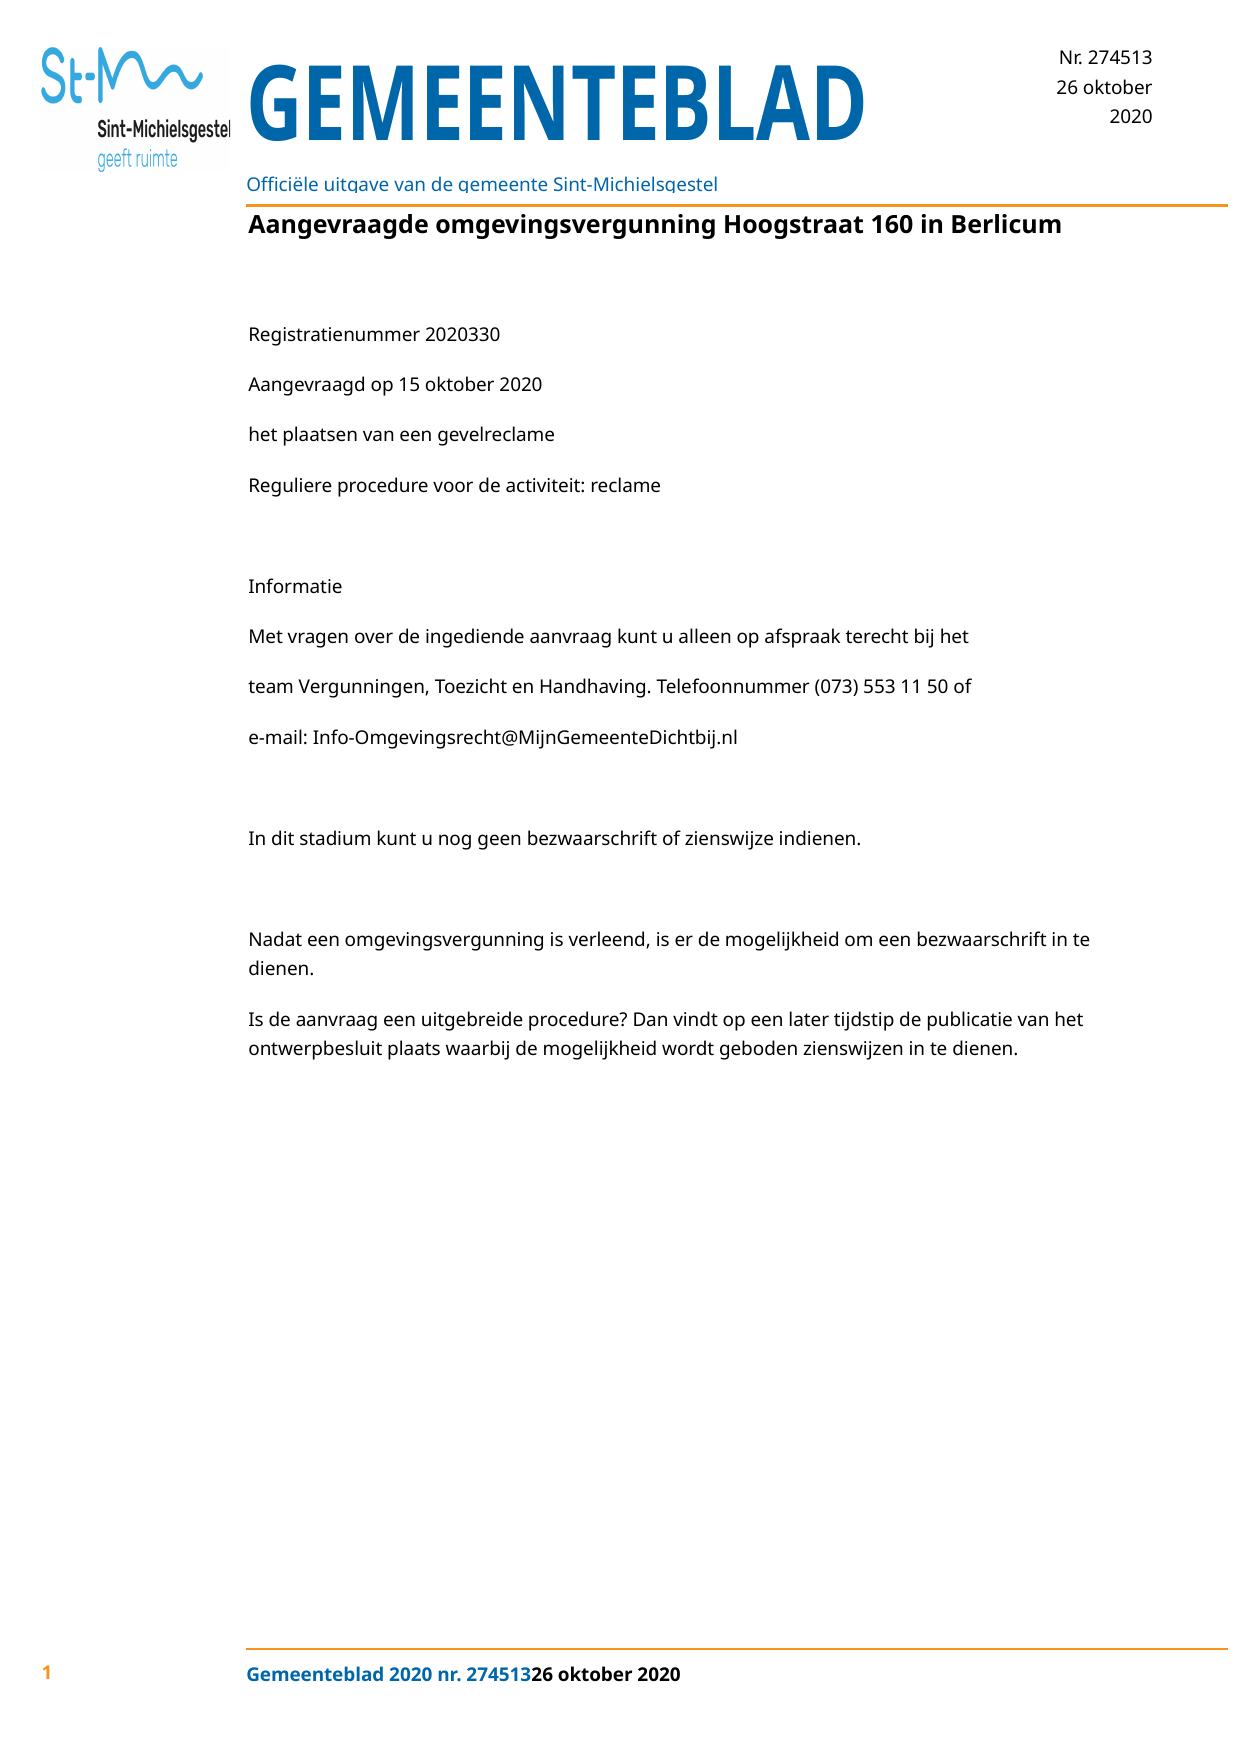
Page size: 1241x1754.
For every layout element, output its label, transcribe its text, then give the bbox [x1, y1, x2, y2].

text Aangevraagde omgevingsvergunning Hoogstraat 160 in Berlicum [248, 207, 1152, 241]
text Met vragen over de ingediende aanvraag kunt u alleen op afspraak terecht bij het [248, 623, 1152, 649]
text Is de aanvraag een uitgebreide procedure? Dan vindt op een later tijdstip de publicatie van het ontwerpbesluit plaats waarbij de mogelijkheid wordt geboden zienswijzen in te dienen. [248, 1006, 1152, 1061]
picture [41, 47, 231, 172]
text het plaatsen van een gevelreclame [248, 422, 1152, 447]
text Registratienummer 2020330 [248, 321, 1152, 346]
text e-mail: Info-Omgevingsrecht@MijnGemeenteDichtbij.nl [248, 724, 1152, 750]
text team Vergunningen, Toezicht en Handhaving. Telefoonnummer (073) 553 11 50 of [248, 674, 1152, 699]
text In dit stadium kunt u nog geen bezwaarschrift of zienswijze indienen. [248, 825, 1152, 851]
text Aangevraagd op 15 oktober 2020 [248, 371, 1152, 397]
text Nadat een omgevingsvergunning is verleend, is er de mogelijkheid om een bezwaarschrift in te dienen. [248, 926, 1152, 981]
text Informatie [248, 573, 1152, 598]
text Reguliere procedure voor de activiteit: reclame [248, 472, 1152, 498]
